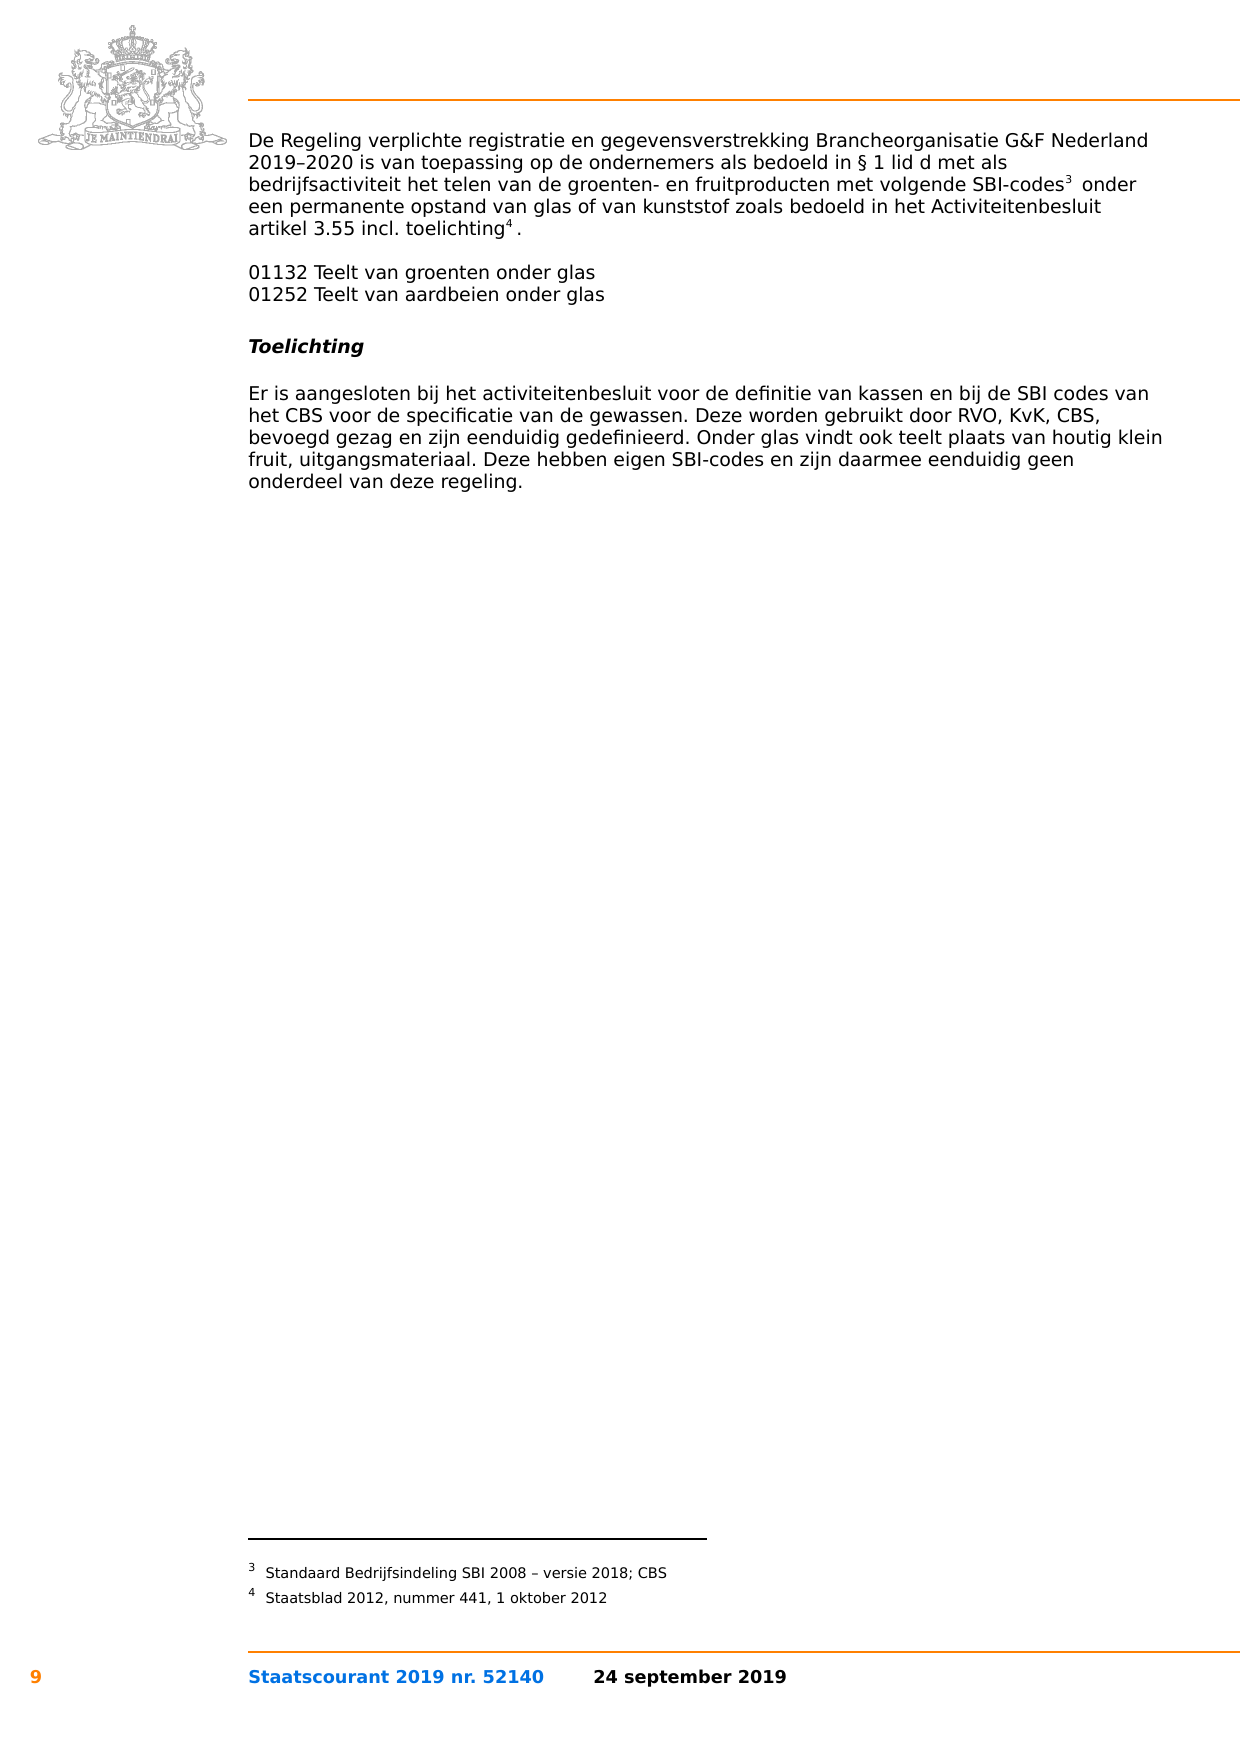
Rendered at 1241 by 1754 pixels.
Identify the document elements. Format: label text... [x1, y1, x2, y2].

text Staatsblad 2012, nummer 441, 1 oktober 2012 [248, 1586, 1163, 1608]
text 01132 Teelt van groenten onder glas [248, 262, 1163, 284]
subtitle Toelichting [248, 336, 1163, 358]
text Er is aangesloten bij het activiteitenbesluit voor de definitie van kassen en bij de SBI codes van het CBS voor de specificatie van de gewassen. Deze worden gebruikt door RVO, KvK, CBS, bevoegd gezag en zijn eenduidig gedefinieerd. Onder glas vindt ook teelt plaats van houtig klein fruit, uitgangsmateriaal. Deze hebben eigen SBI-codes en zijn daarmee eenduidig geen onderdeel van deze regeling. [248, 383, 1163, 492]
picture [38, 25, 227, 150]
text 01252 Teelt van aardbeien onder glas [248, 284, 1163, 306]
text Standaard Bedrijfsindeling SBI 2008 – versie 2018; CBS [248, 1561, 1163, 1583]
text De Regeling verplichte registratie en gegevensverstrekking Brancheorganisatie G&F Nederland 2019–2020 is van toepassing op de ondernemers als bedoeld in § 1 lid d met als bedrijfsactiviteit het telen van de groenten- en fruitproducten met volgende SBI-codes onder een permanente opstand van glas of van kunststof zoals bedoeld in het Activiteitenbesluit artikel 3.55 incl. toelichting. [248, 130, 1163, 240]
